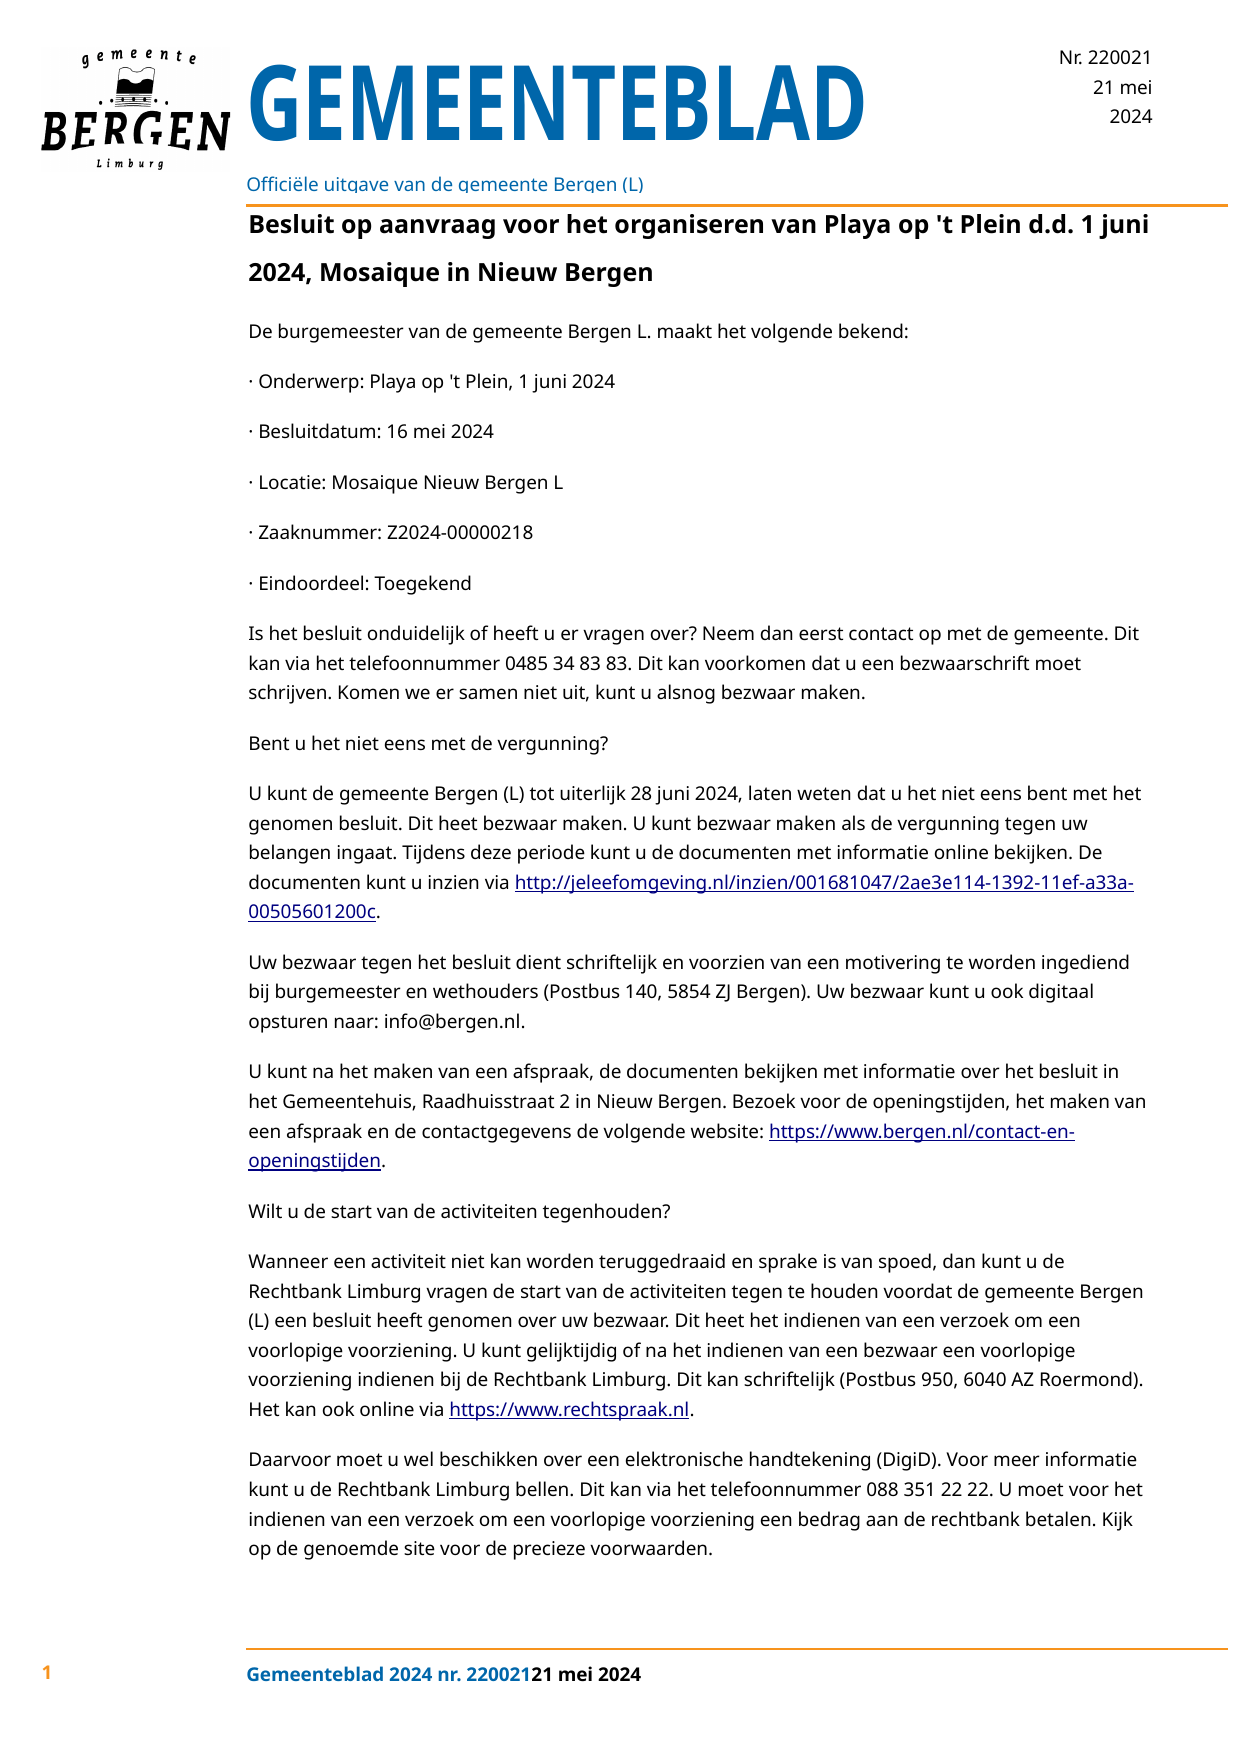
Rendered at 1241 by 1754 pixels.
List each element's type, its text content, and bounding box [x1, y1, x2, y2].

text Besluit op aanvraag voor het organiseren van Playa op 't Plein d.d. 1 juni 2024, Mosaique in Nieuw Bergen [248, 207, 1152, 288]
text Bent u het niet eens met de vergunning? [248, 730, 1152, 756]
text Wilt u de start van de activiteiten tegenhouden? [248, 1198, 1152, 1224]
text Is het besluit onduidelijk of heeft u er vragen over? Neem dan eerst contact op met de gemeente. Dit kan via het telefoonnummer 0485 34 83 83. Dit kan voorkomen dat u een bezwaarschrift moet schrijven. Komen we er samen niet uit, kunt u alsnog bezwaar maken. [248, 620, 1152, 705]
text · Eindoordeel: Toegekend [248, 570, 1152, 596]
text · Besluitdatum: 16 mei 2024 [248, 419, 1152, 444]
text · Zaaknummer: Z2024-00000218 [248, 519, 1152, 545]
text De burgemeester van de gemeente Bergen L. maakt het volgende bekend: [248, 318, 1152, 344]
picture [41, 47, 231, 172]
text U kunt de gemeente Bergen (L) tot uiterlijk 28 juni 2024, laten weten dat u het niet eens bent met het genomen besluit. Dit heet bezwaar maken. U kunt bezwaar maken als de vergunning tegen uw belangen ingaat. Tijdens deze periode kunt u de documenten met informatie online bekijken. De documenten kunt u inzien via http://jeleefomgeving.nl/inzien/001681047/2ae3e114-1392-11ef-a33a-00505601200c. [248, 780, 1152, 924]
text · Onderwerp: Playa op 't Plein, 1 juni 2024 [248, 368, 1152, 394]
text · Locatie: Mosaique Nieuw Bergen L [248, 469, 1152, 495]
text Daarvoor moet u wel beschikken over een elektronische handtekening (DigiD). Voor meer informatie kunt u de Rechtbank Limburg bellen. Dit kan via het telefoonnummer 088 351 22 22. U moet voor het indienen van een verzoek om een voorlopige voorziening een bedrag aan de rechtbank betalen. Kijk op de genoemde site voor de precieze voorwaarden. [248, 1447, 1152, 1561]
text U kunt na het maken van een afspraak, de documenten bekijken met informatie over het besluit in het Gemeentehuis, Raadhuisstraat 2 in Nieuw Bergen. Bezoek voor de openingstijden, het maken van een afspraak en de contactgegevens de volgende website: https://www.bergen.nl/contact-en-openingstijden. [248, 1059, 1152, 1173]
text Wanneer een activiteit niet kan worden teruggedraaid en sprake is van spoed, dan kunt u de Rechtbank Limburg vragen de start van de activiteiten tegen te houden voordat de gemeente Bergen (L) een besluit heeft genomen over uw bezwaar. Dit heet het indienen van een verzoek om een voorlopige voorziening. U kunt gelijktijdig of na het indienen van een bezwaar een voorlopige voorziening indienen bij de Rechtbank Limburg. Dit kan schriftelijk (Postbus 950, 6040 AZ Roermond). Het kan ook online via https://www.rechtspraak.nl. [248, 1248, 1152, 1422]
text Uw bezwaar tegen het besluit dient schriftelijk en voorzien van een motivering te worden ingediend bij burgemeester en wethouders (Postbus 140, 5854 ZJ Bergen). Uw bezwaar kunt u ook digitaal opsturen naar: info@bergen.nl. [248, 949, 1152, 1034]
